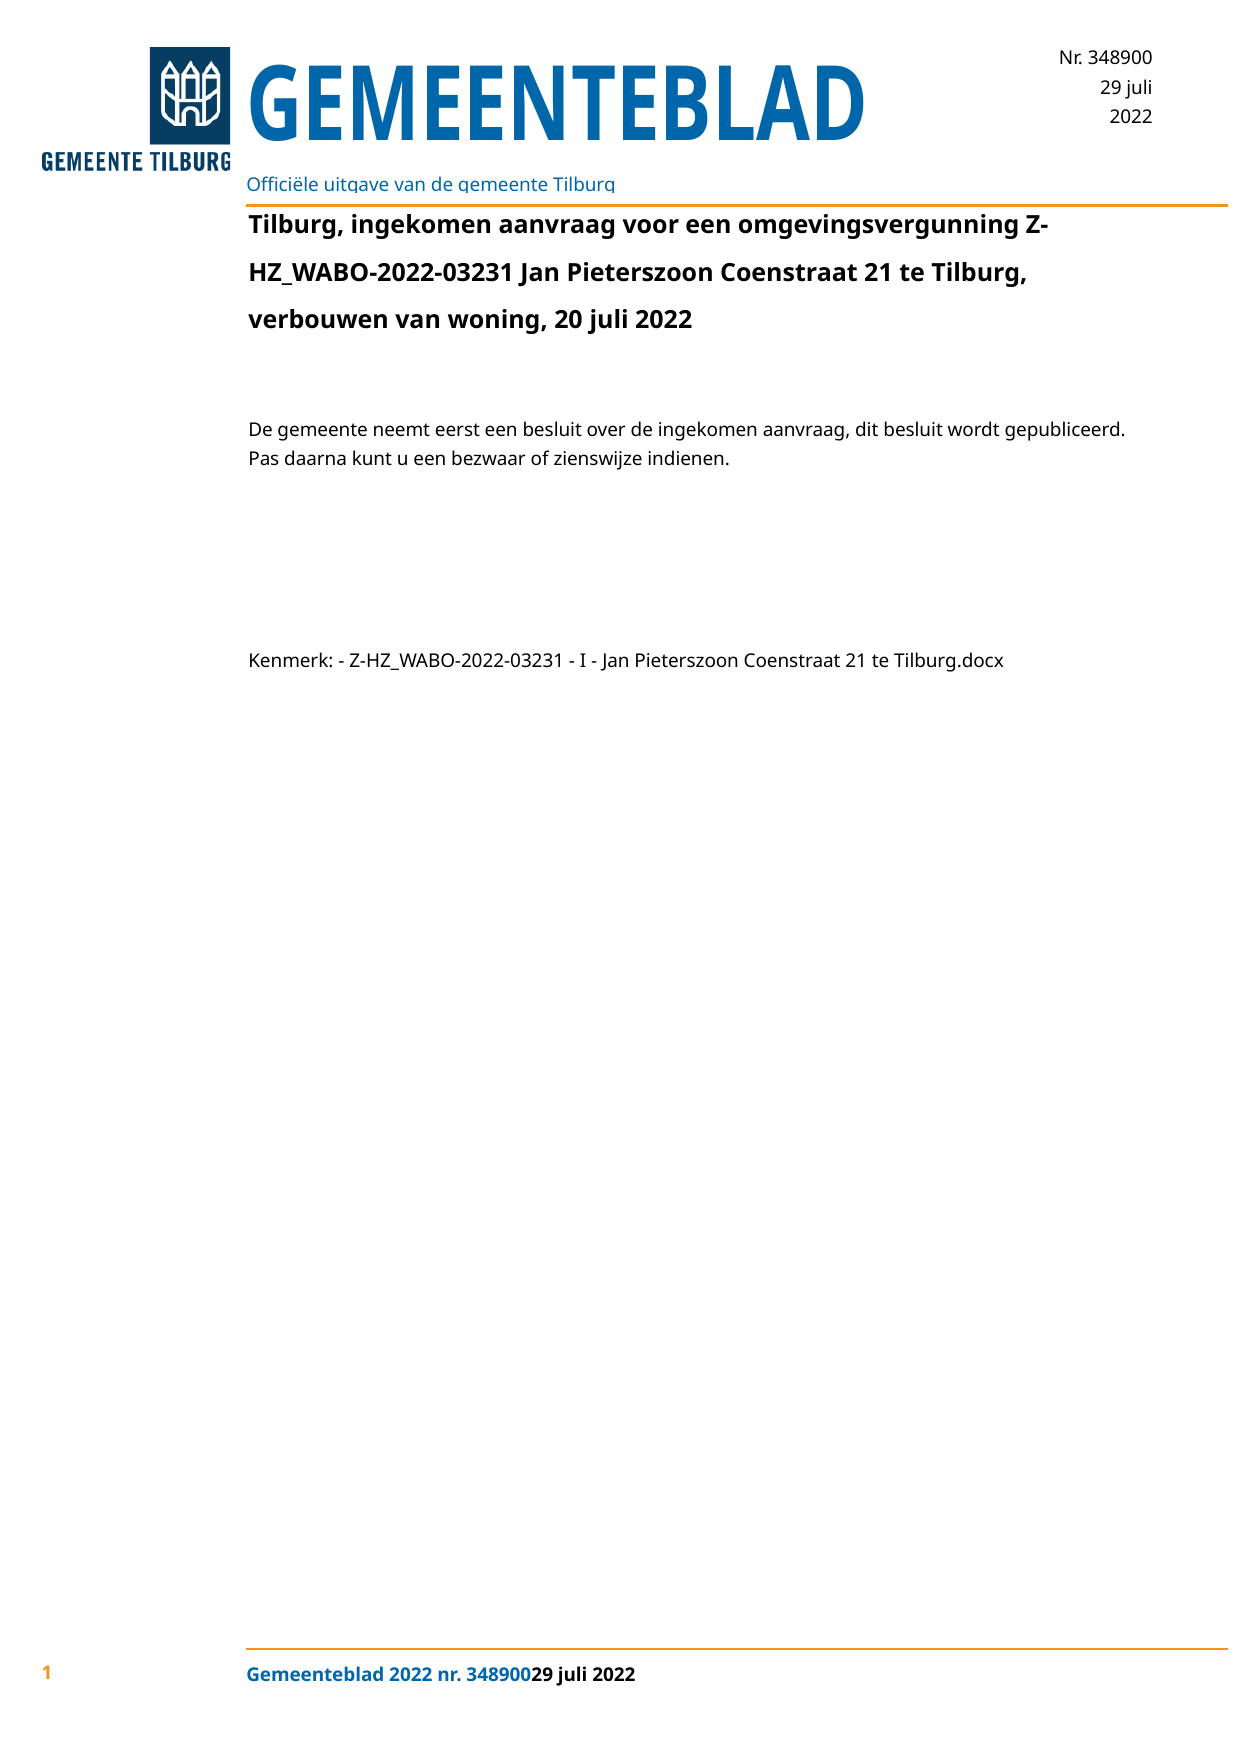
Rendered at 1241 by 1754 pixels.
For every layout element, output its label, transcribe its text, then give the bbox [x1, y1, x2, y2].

text Tilburg, ingekomen aanvraag voor een omgevingsvergunning Z-HZ_WABO-2022-03231 Jan Pieterszoon Coenstraat 21 te Tilburg, verbouwen van woning, 20 juli 2022 [248, 207, 1152, 336]
text De gemeente neemt eerst een besluit over de ingekomen aanvraag, dit besluit wordt gepubliceerd. Pas daarna kunt u een bezwaar of zienswijze indienen. [248, 416, 1152, 471]
text Kenmerk: - Z-HZ_WABO-2022-03231 - I - Jan Pieterszoon Coenstraat 21 te Tilburg.docx [248, 647, 1152, 673]
picture [41, 47, 231, 172]
